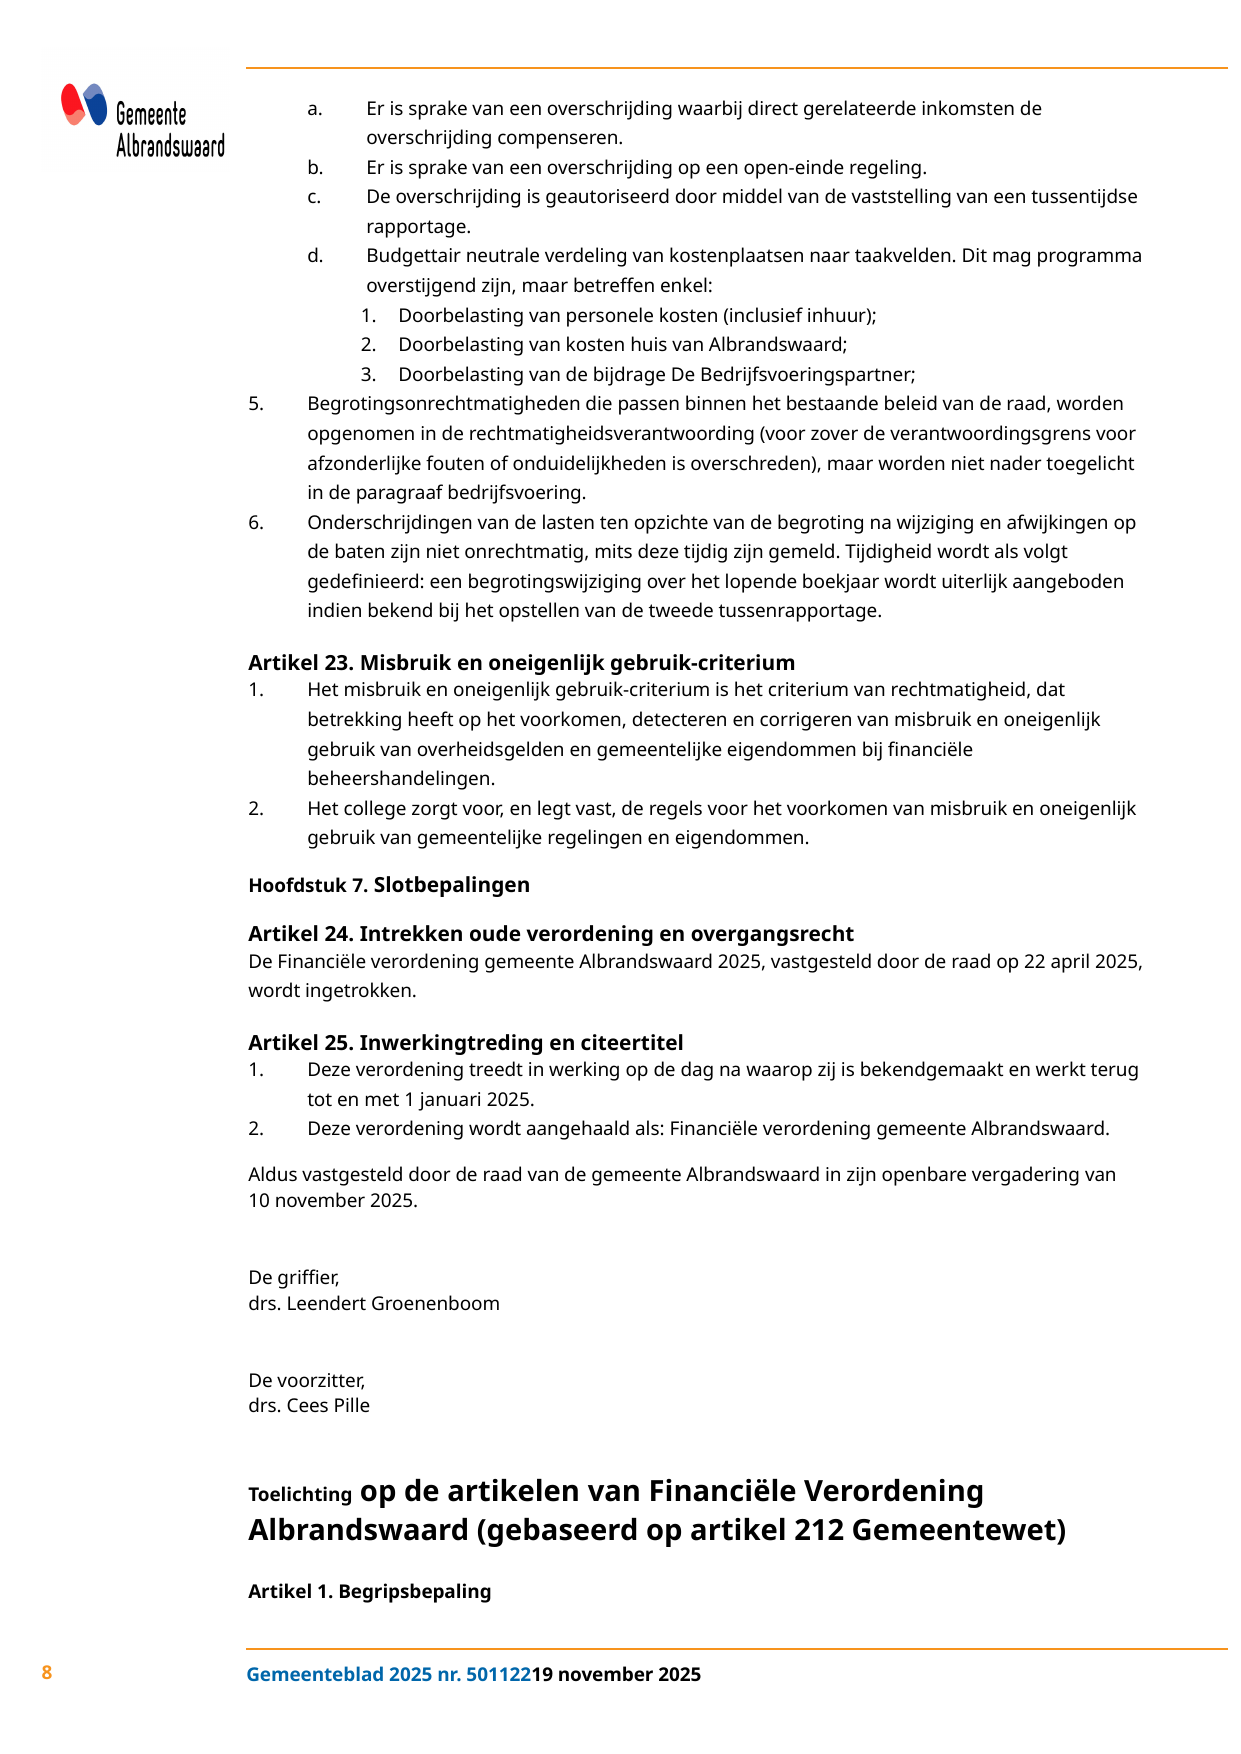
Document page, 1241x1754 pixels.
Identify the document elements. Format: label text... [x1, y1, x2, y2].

list Het misbruik en oneigenlijk gebruik-criterium is het criterium van rechtmatigheid, dat betrekking heeft op het voorkomen, detecteren en corrigeren van misbruik en oneigenlijk gebruik van overheidsgelden en gemeentelijke eigendommen bij financiële beheershandelingen. [248, 677, 1152, 791]
list Doorbelasting van kosten huis van Albrandswaard; [361, 331, 1152, 357]
picture [41, 47, 231, 172]
list Doorbelasting van personele kosten (inclusief inhuur); [361, 302, 1152, 328]
list Er is sprake van een overschrijding op een open-einde regeling. [307, 154, 1152, 180]
list De overschrijding is geautoriseerd door middel van de vaststelling van een tussentijdse rapportage. [307, 183, 1152, 239]
list Deze verordening treedt in werking op de dag na waarop zij is bekendgemaakt en werkt terug tot en met 1 januari 2025. [248, 1056, 1152, 1112]
text Toelichting op de artikelen van Financiële Verordening Albrandswaard (gebaseerd op artikel 212 Gemeentewet) [248, 1470, 1152, 1549]
text Artikel 23. Misbruik en oneigenlijk gebruik-criterium [248, 648, 1152, 677]
list Doorbelasting van de bijdrage De Bedrijfsvoeringspartner; [361, 361, 1152, 387]
list Deze verordening wordt aangehaald als: Financiële verordening gemeente Albrandswaard. [248, 1115, 1152, 1141]
list Begrotingsonrechtmatigheden die passen binnen het bestaande beleid van de raad, worden opgenomen in de rechtmatigheidsverantwoording (voor zover de verantwoordingsgrens voor afzonderlijke fouten of onduidelijkheden is overschreden), maar worden niet nader toegelicht in de paragraaf bedrijfsvoering. [248, 391, 1152, 505]
text Aldus vastgesteld door de raad van de gemeente Albrandswaard in zijn openbare vergadering van [248, 1161, 1152, 1187]
list Er is sprake van een overschrijding waarbij direct gerelateerde inkomsten de overschrijding compenseren. [307, 95, 1152, 150]
text Artikel 1. Begripsbepaling [248, 1578, 1152, 1604]
text 10 november 2025. [248, 1187, 1152, 1212]
text De griffier, [248, 1264, 1152, 1290]
list Onderschrijdingen van de lasten ten opzichte van de begroting na wijziging en afwijkingen op de baten zijn niet onrechtmatig, mits deze tijdig zijn gemeld. Tijdigheid wordt als volgt gedefinieerd: een begrotingswijziging over het lopende boekjaar wordt uiterlijk aangeboden indien bekend bij het opstellen van de tweede tussenrapportage. [248, 509, 1152, 623]
text De Financiële verordening gemeente Albrandswaard 2025, vastgesteld door de raad op 22 april 2025, wordt ingetrokken. [248, 948, 1152, 1003]
text Hoofdstuk 7. Slotbepalingen [248, 870, 1152, 898]
text drs. Cees Pille [248, 1393, 1152, 1418]
text Artikel 25. Inwerkingtreding en citeertitel [248, 1028, 1152, 1056]
text drs. Leendert Groenenboom [248, 1290, 1152, 1315]
list Budgettair neutrale verdeling van kostenplaatsen naar taakvelden. Dit mag programma overstijgend zijn, maar betreffen enkel: [307, 243, 1152, 298]
list Het college zorgt voor, en legt vast, de regels voor het voorkomen van misbruik en oneigenlijk gebruik van gemeentelijke regelingen en eigendommen. [248, 795, 1152, 850]
text Artikel 24. Intrekken oude verordening en overgangsrecht [248, 919, 1152, 948]
text De voorzitter, [248, 1367, 1152, 1393]
